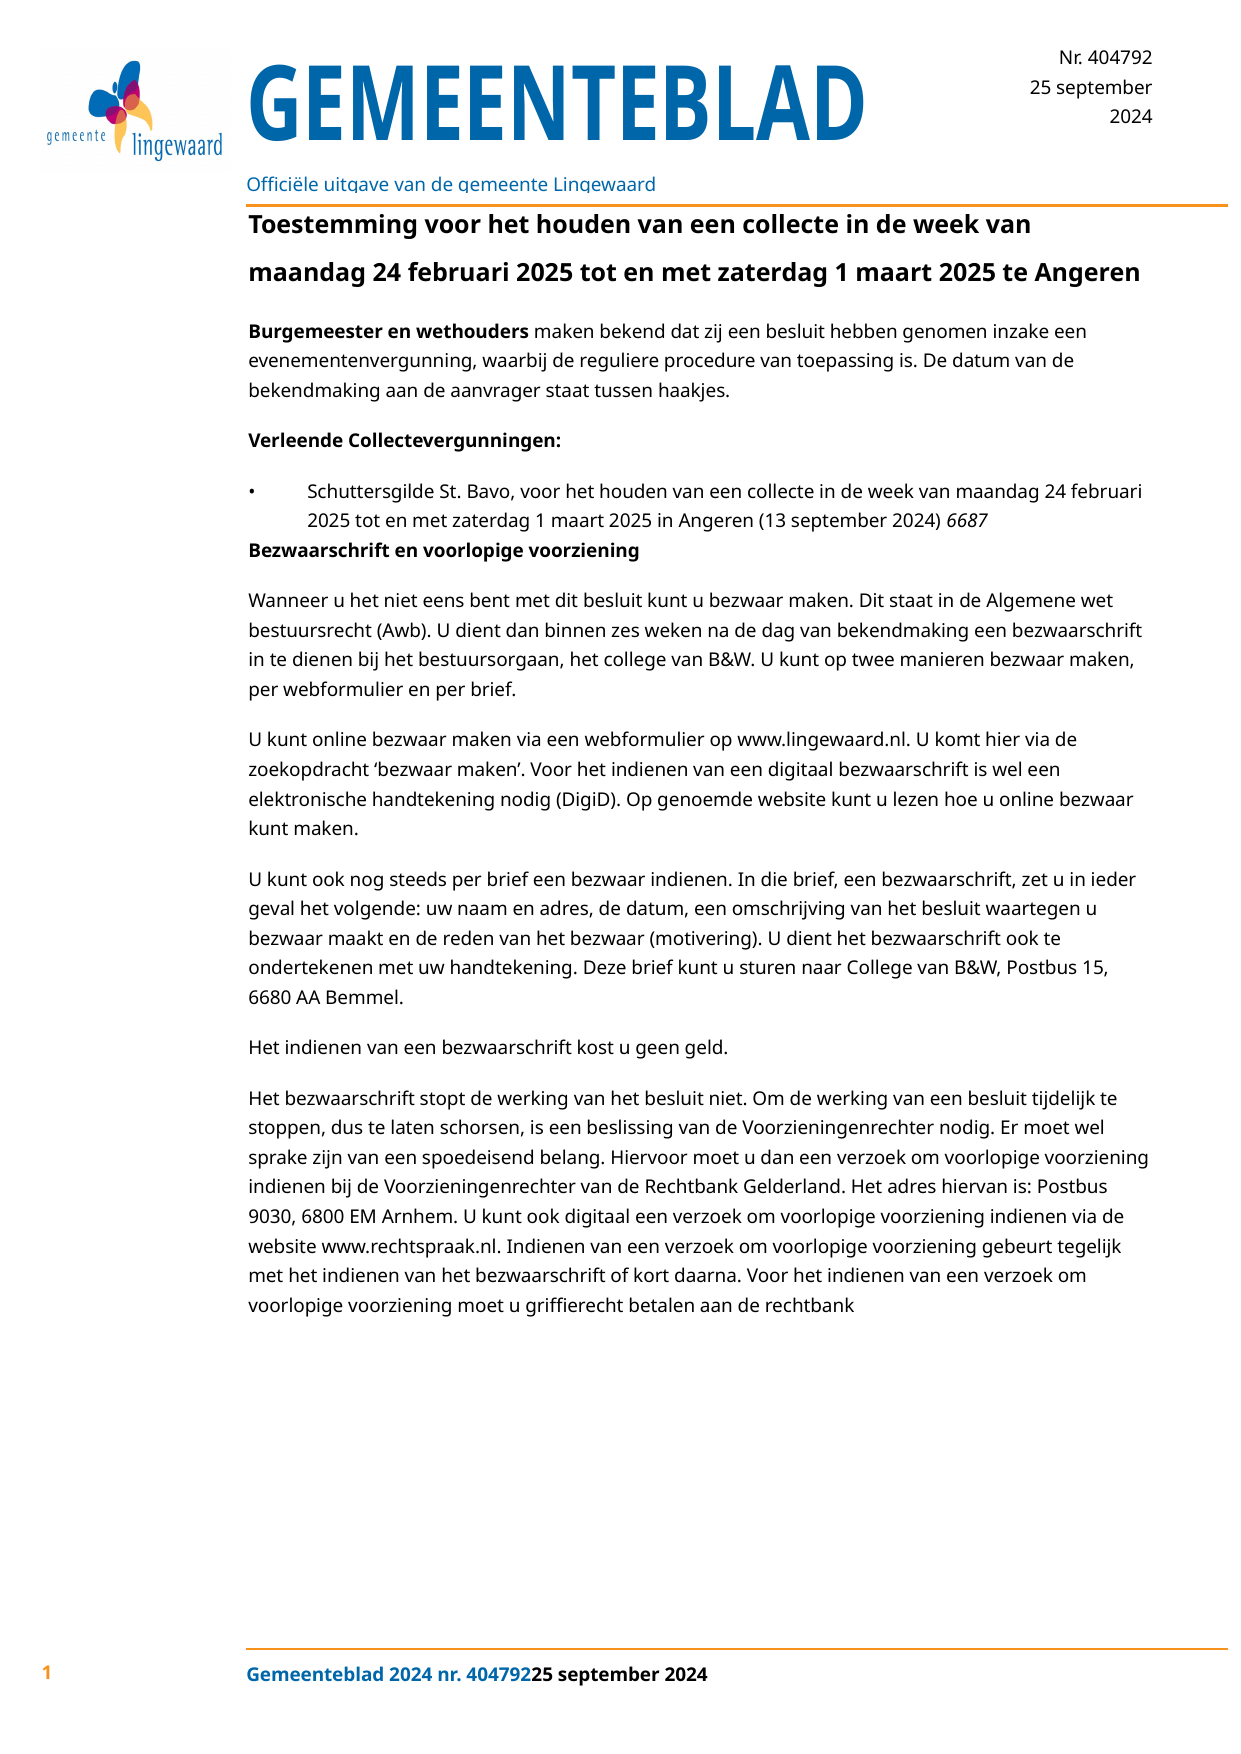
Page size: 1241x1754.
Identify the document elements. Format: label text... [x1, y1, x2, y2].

text Wanneer u het niet eens bent met dit besluit kunt u bezwaar maken. Dit staat in de Algemene wet bestuursrecht (Awb). U dient dan binnen zes weken na de dag van bekendmaking een bezwaarschrift in te dienen bij het bestuursorgaan, het college van B&W. U kunt op twee manieren bezwaar maken, per webformulier en per brief. [248, 587, 1152, 702]
text Bezwaarschrift en voorlopige voorziening [248, 537, 1152, 563]
text U kunt online bezwaar maken via een webformulier op www.lingewaard.nl. U komt hier via de zoekopdracht ‘bezwaar maken’. Voor het indienen van een digitaal bezwaarschrift is wel een elektronische handtekening nodig (DigiD). Op genoemde website kunt u lezen hoe u online bezwaar kunt maken. [248, 727, 1152, 841]
picture [41, 47, 231, 172]
text Het indienen van een bezwaarschrift kost u geen geld. [248, 1034, 1152, 1060]
text U kunt ook nog steeds per brief een bezwaar indienen. In die brief, een bezwaarschrift, zet u in ieder geval het volgende: uw naam en adres, de datum, een omschrijving van het besluit waartegen u bezwaar maakt en de reden van het bezwaar (motivering). U dient het bezwaarschrift ook te ondertekenen met uw handtekening. Deze brief kunt u sturen naar College van B&W, Postbus 15, 6680 AA Bemmel. [248, 866, 1152, 1010]
text Het bezwaarschrift stopt de werking van het besluit niet. Om de werking van een besluit tijdelijk te stoppen, dus te laten schorsen, is een beslissing van de Voorzieningenrechter nodig. Er moet wel sprake zijn van een spoedeisend belang. Hiervoor moet u dan een verzoek om voorlopige voorziening indienen bij de Voorzieningenrechter van de Rechtbank Gelderland. Het adres hiervan is: Postbus 9030, 6800 EM Arnhem. U kunt ook digitaal een verzoek om voorlopige voorziening indienen via de website www.rechtspraak.nl. Indienen van een verzoek om voorlopige voorziening gebeurt tegelijk met het indienen van het bezwaarschrift of kort daarna. Voor het indienen van een verzoek om voorlopige voorziening moet u griffierecht betalen aan de rechtbank [248, 1085, 1152, 1318]
text Burgemeester en wethouders maken bekend dat zij een besluit hebben genomen inzake een evenementenvergunning, waarbij de reguliere procedure van toepassing is. De datum van de bekendmaking aan de aanvrager staat tussen haakjes. [248, 318, 1152, 403]
list Schuttersgilde St. Bavo, voor het houden van een collecte in de week van maandag 24 februari 2025 tot en met zaterdag 1 maart 2025 in Angeren (13 september 2024) 6687 [248, 478, 1152, 533]
text Toestemming voor het houden van een collecte in de week van maandag 24 februari 2025 tot en met zaterdag 1 maart 2025 te Angeren [248, 207, 1152, 288]
text Verleende Collectevergunningen: [248, 427, 1152, 453]
